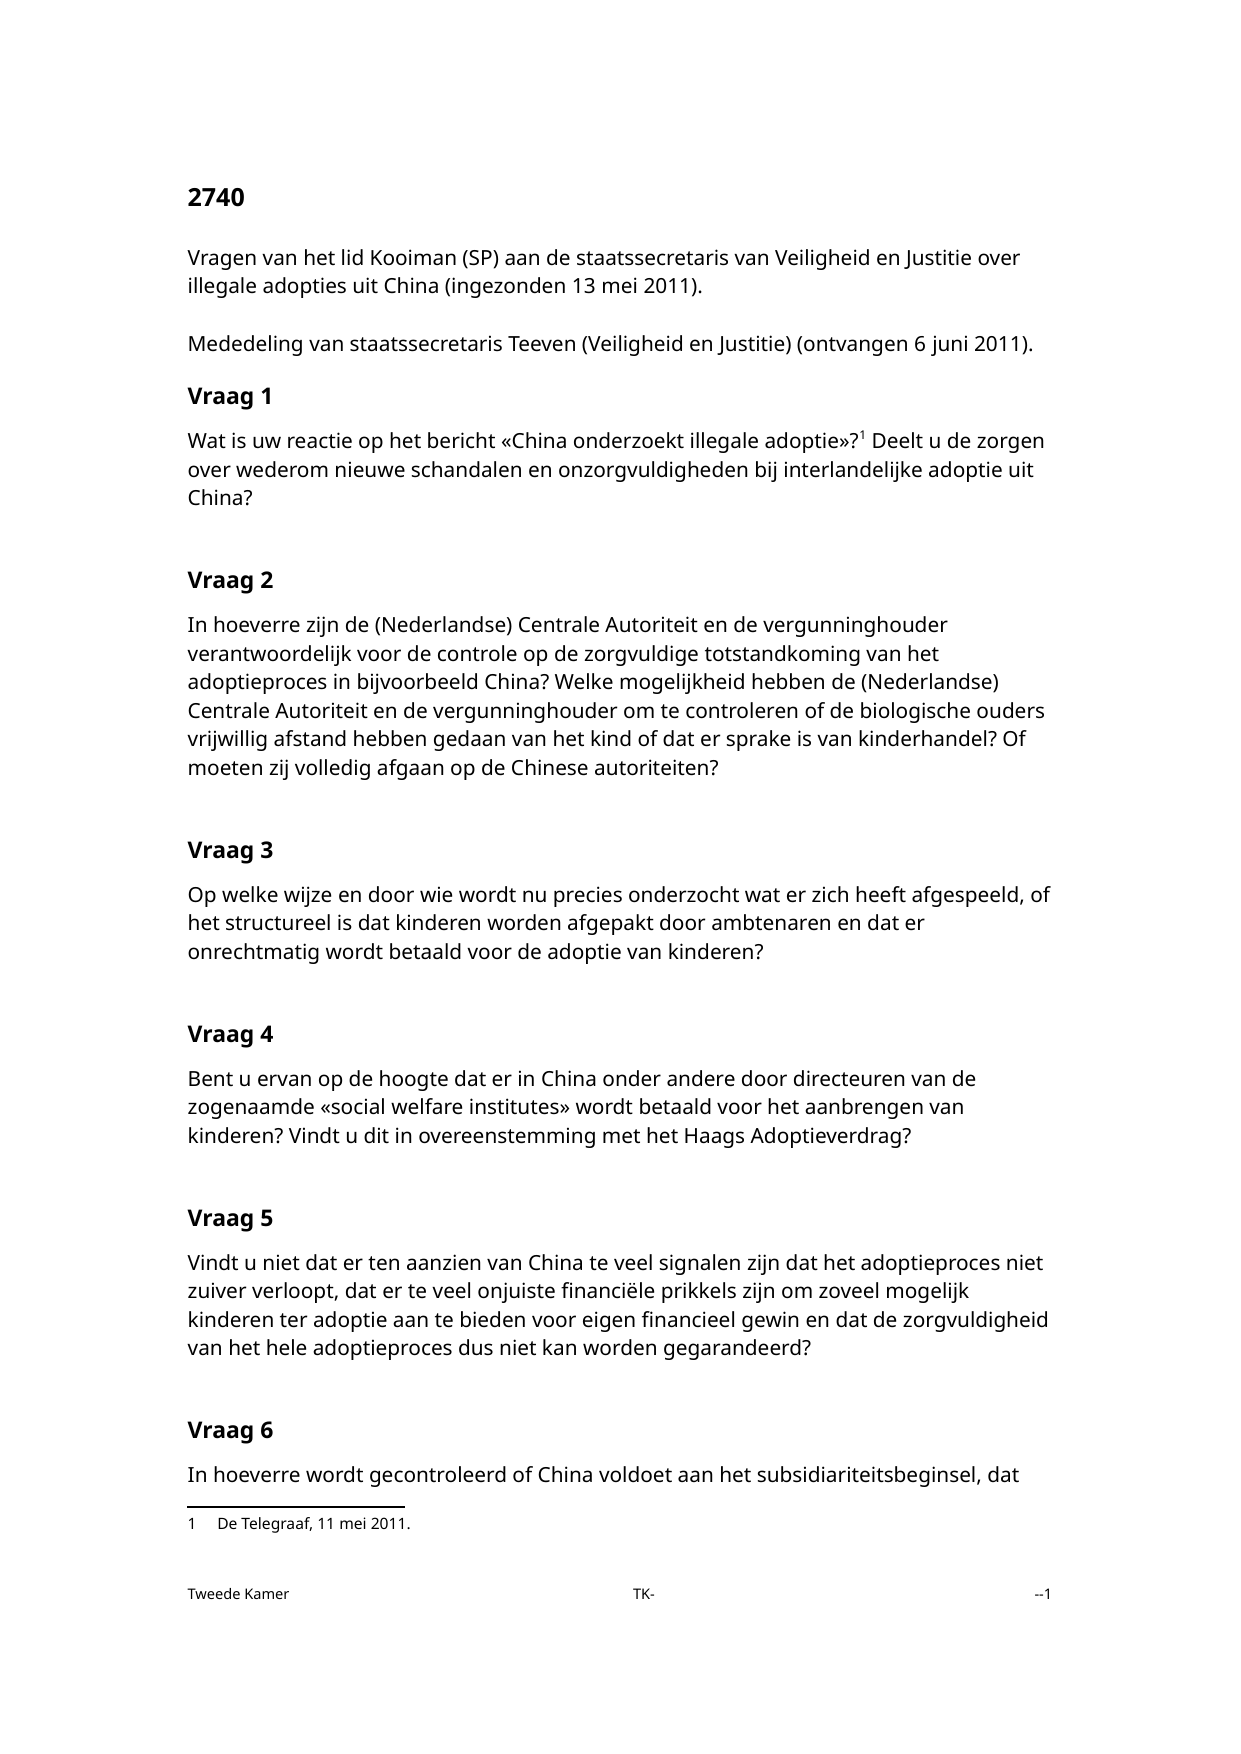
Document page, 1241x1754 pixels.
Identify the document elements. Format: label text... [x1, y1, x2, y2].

text De Telegraaf, 11 mei 2011. [187, 1506, 1053, 1534]
text Mededeling van staatssecretaris Teeven (Veiligheid en Justitie) (ontvangen 6 juni 2011). [187, 329, 1053, 358]
subtitle Vraag 1 [187, 380, 1053, 412]
text In hoeverre zijn de (Nederlandse) Centrale Autoriteit en de vergunninghouder verantwoordelijk voor de controle op de zorgvuldige totstandkoming van het adoptieproces in bijvoorbeeld China? Welke mogelijkheid hebben de (Nederlandse) Centrale Autoriteit en de vergunninghouder om te controleren of de biologische ouders vrijwillig afstand hebben gedaan van het kind of dat er sprake is van kinderhandel? Of moeten zij volledig afgaan op de Chinese autoriteiten? [187, 611, 1053, 781]
subtitle Vraag 6 [187, 1414, 1053, 1446]
subtitle Vraag 5 [187, 1202, 1053, 1233]
text Vragen van het lid Kooiman (SP) aan de staatssecretaris van Veiligheid en Justitie over illegale adopties uit China (ingezonden 13 mei 2011). [187, 243, 1053, 300]
text Bent u ervan op de hoogte dat er in China onder andere door directeuren van de zogenaamde «social welfare institutes» wordt betaald voor het aanbrengen van kinderen? Vindt u dit in overeenstemming met het Haags Adoptieverdrag? [187, 1064, 1053, 1149]
text 2740 [187, 179, 1053, 213]
subtitle Vraag 4 [187, 1018, 1053, 1049]
subtitle Vraag 2 [187, 564, 1053, 596]
text Op welke wijze en door wie wordt nu precies onderzocht wat er zich heeft afgespeeld, of het structureel is dat kinderen worden afgepakt door ambtenaren en dat er onrechtmatig wordt betaald voor de adoptie van kinderen? [187, 880, 1053, 965]
subtitle Vraag 3 [187, 834, 1053, 865]
text Vindt u niet dat er ten aanzien van China te veel signalen zijn dat het adoptieproces niet zuiver verloopt, dat er te veel onjuiste financiële prikkels zijn om zoveel mogelijk kinderen ter adoptie aan te bieden voor eigen financieel gewin en dat de zorgvuldigheid van het hele adoptieproces dus niet kan worden gegarandeerd? [187, 1248, 1053, 1362]
text Wat is uw reactie op het bericht «China onderzoekt illegale adoptie»? Deelt u de zorgen over wederom nieuwe schandalen en onzorgvuldigheden bij interlandelijke adoptie uit China? [187, 427, 1053, 512]
text In hoeverre wordt gecontroleerd of China voldoet aan het subsidiariteitsbeginsel, dat [187, 1461, 1053, 1489]
